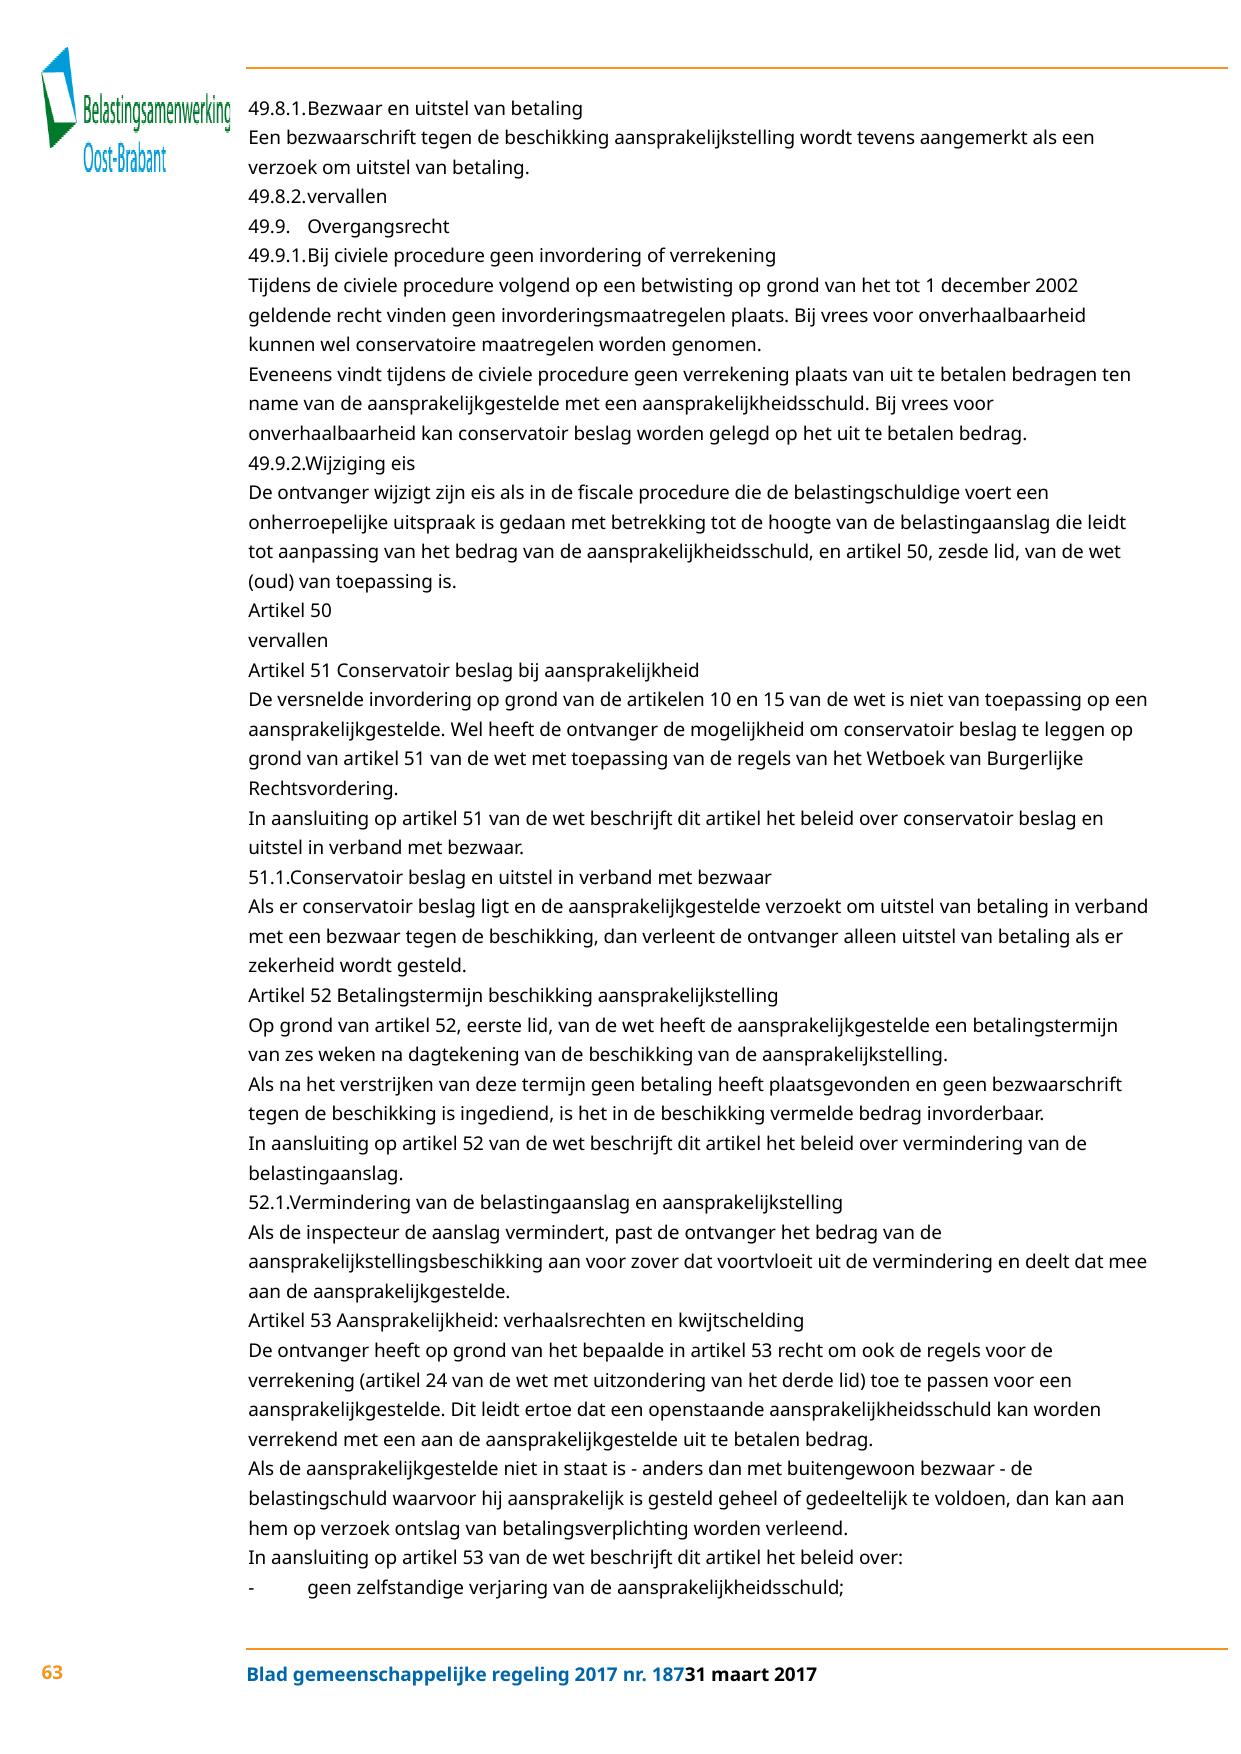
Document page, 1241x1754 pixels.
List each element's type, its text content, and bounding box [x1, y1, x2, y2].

list geen zelfstandige verjaring van de aansprakelijkheidsschuld; [248, 1574, 1152, 1600]
text Op grond van artikel 52, eerste lid, van de wet heeft de aansprakelijkgestelde een betalingstermijn van zes weken na dagtekening van de beschikking van de aansprakelijkstelling. [248, 1012, 1152, 1067]
text 51.1.Conservatoir beslag en uitstel in verband met bezwaar [248, 864, 1152, 890]
text vervallen [248, 627, 1152, 653]
text De ontvanger heeft op grond van het bepaalde in artikel 53 recht om ook de regels voor de verrekening (artikel 24 van de wet met uitzondering van het derde lid) toe te passen voor een aansprakelijkgestelde. Dit leidt ertoe dat een openstaande aansprakelijkheidsschuld kan worden verrekend met een aan de aansprakelijkgestelde uit te betalen bedrag. [248, 1337, 1152, 1452]
picture [91, 163, 96, 172]
list Bezwaar en uitstel van betaling [248, 95, 1152, 121]
list vervallen [248, 183, 1152, 209]
text De ontvanger wijzigt zijn eis als in de fiscale procedure die de belastingschuldige voert een onherroepelijke uitspraak is gedaan met betrekking tot de hoogte van de belastingaanslag die leidt tot aanpassing van het bedrag van de aansprakelijkheidsschuld, en artikel 50, zesde lid, van de wet (oud) van toepassing is. [248, 479, 1152, 594]
text Als de aansprakelijkgestelde niet in staat is - anders dan met buitengewoon bezwaar - de belastingschuld waarvoor hij aansprakelijk is gesteld geheel of gedeeltelijk te voldoen, dan kan aan hem op verzoek ontslag van betalingsverplichting worden verleend. [248, 1456, 1152, 1541]
text Als na het verstrijken van deze termijn geen betaling heeft plaatsgevonden en geen bezwaarschrift tegen de beschikking is ingediend, is het in de beschikking vermelde bedrag invorderbaar. [248, 1071, 1152, 1126]
text Als de inspecteur de aanslag vermindert, past de ontvanger het bedrag van de aansprakelijkstellingsbeschikking aan voor zover dat voortvloeit uit de vermindering en deelt dat mee aan de aansprakelijkgestelde. [248, 1219, 1152, 1304]
list Bij civiele procedure geen invordering of verrekening [248, 243, 1152, 268]
text Artikel 50 [248, 598, 1152, 623]
text In aansluiting op artikel 53 van de wet beschrijft dit artikel het beleid over: [248, 1544, 1152, 1570]
text 49.9.2.Wijziging eis [248, 450, 1152, 476]
text De versnelde invordering op grond van de artikelen 10 en 15 van de wet is niet van toepassing op een aansprakelijkgestelde. Wel heeft de ontvanger de mogelijkheid om conservatoir beslag te leggen op grond van artikel 51 van de wet met toepassing van de regels van het Wetboek van Burgerlijke Rechtsvordering. [248, 686, 1152, 801]
text Als er conservatoir beslag ligt en de aansprakelijkgestelde verzoekt om uitstel van betaling in verband met een bezwaar tegen de beschikking, dan verleent de ontvanger alleen uitstel van betaling als er zekerheid wordt gesteld. [248, 893, 1152, 978]
text 52.1.Vermindering van de belastingaanslag en aansprakelijkstelling [248, 1189, 1152, 1215]
list Overgangsrecht [248, 213, 1152, 239]
picture [100, 161, 105, 172]
picture [41, 47, 231, 172]
text Een bezwaarschrift tegen de beschikking aansprakelijkstelling wordt tevens aangemerkt als een verzoek om uitstel van betaling. [248, 124, 1152, 180]
text Eveneens vindt tijdens de civiele procedure geen verrekening plaats van uit te betalen bedragen ten name van de aansprakelijkgestelde met een aansprakelijkheidsschuld. Bij vrees voor onverhaalbaarheid kan conservatoir beslag worden gelegd op het uit te betalen bedrag. [248, 361, 1152, 446]
text In aansluiting op artikel 51 van de wet beschrijft dit artikel het beleid over conservatoir beslag en uitstel in verband met bezwaar. [248, 805, 1152, 860]
picture [129, 155, 134, 172]
text Artikel 53 Aansprakelijkheid: verhaalsrechten en kwijtschelding [248, 1308, 1152, 1333]
text Artikel 52 Betalingstermijn beschikking aansprakelijkstelling [248, 982, 1152, 1008]
text Tijdens de civiele procedure volgend op een betwisting op grond van het tot 1 december 2002 geldende recht vinden geen invorderingsmaatregelen plaats. Bij vrees voor onverhaalbaarheid kunnen wel conservatoire maatregelen worden genomen. [248, 272, 1152, 357]
text Artikel 51 Conservatoir beslag bij aansprakelijkheid [248, 657, 1152, 683]
text In aansluiting op artikel 52 van de wet beschrijft dit artikel het beleid over vermindering van de belastingaanslag. [248, 1130, 1152, 1186]
picture [86, 146, 91, 169]
